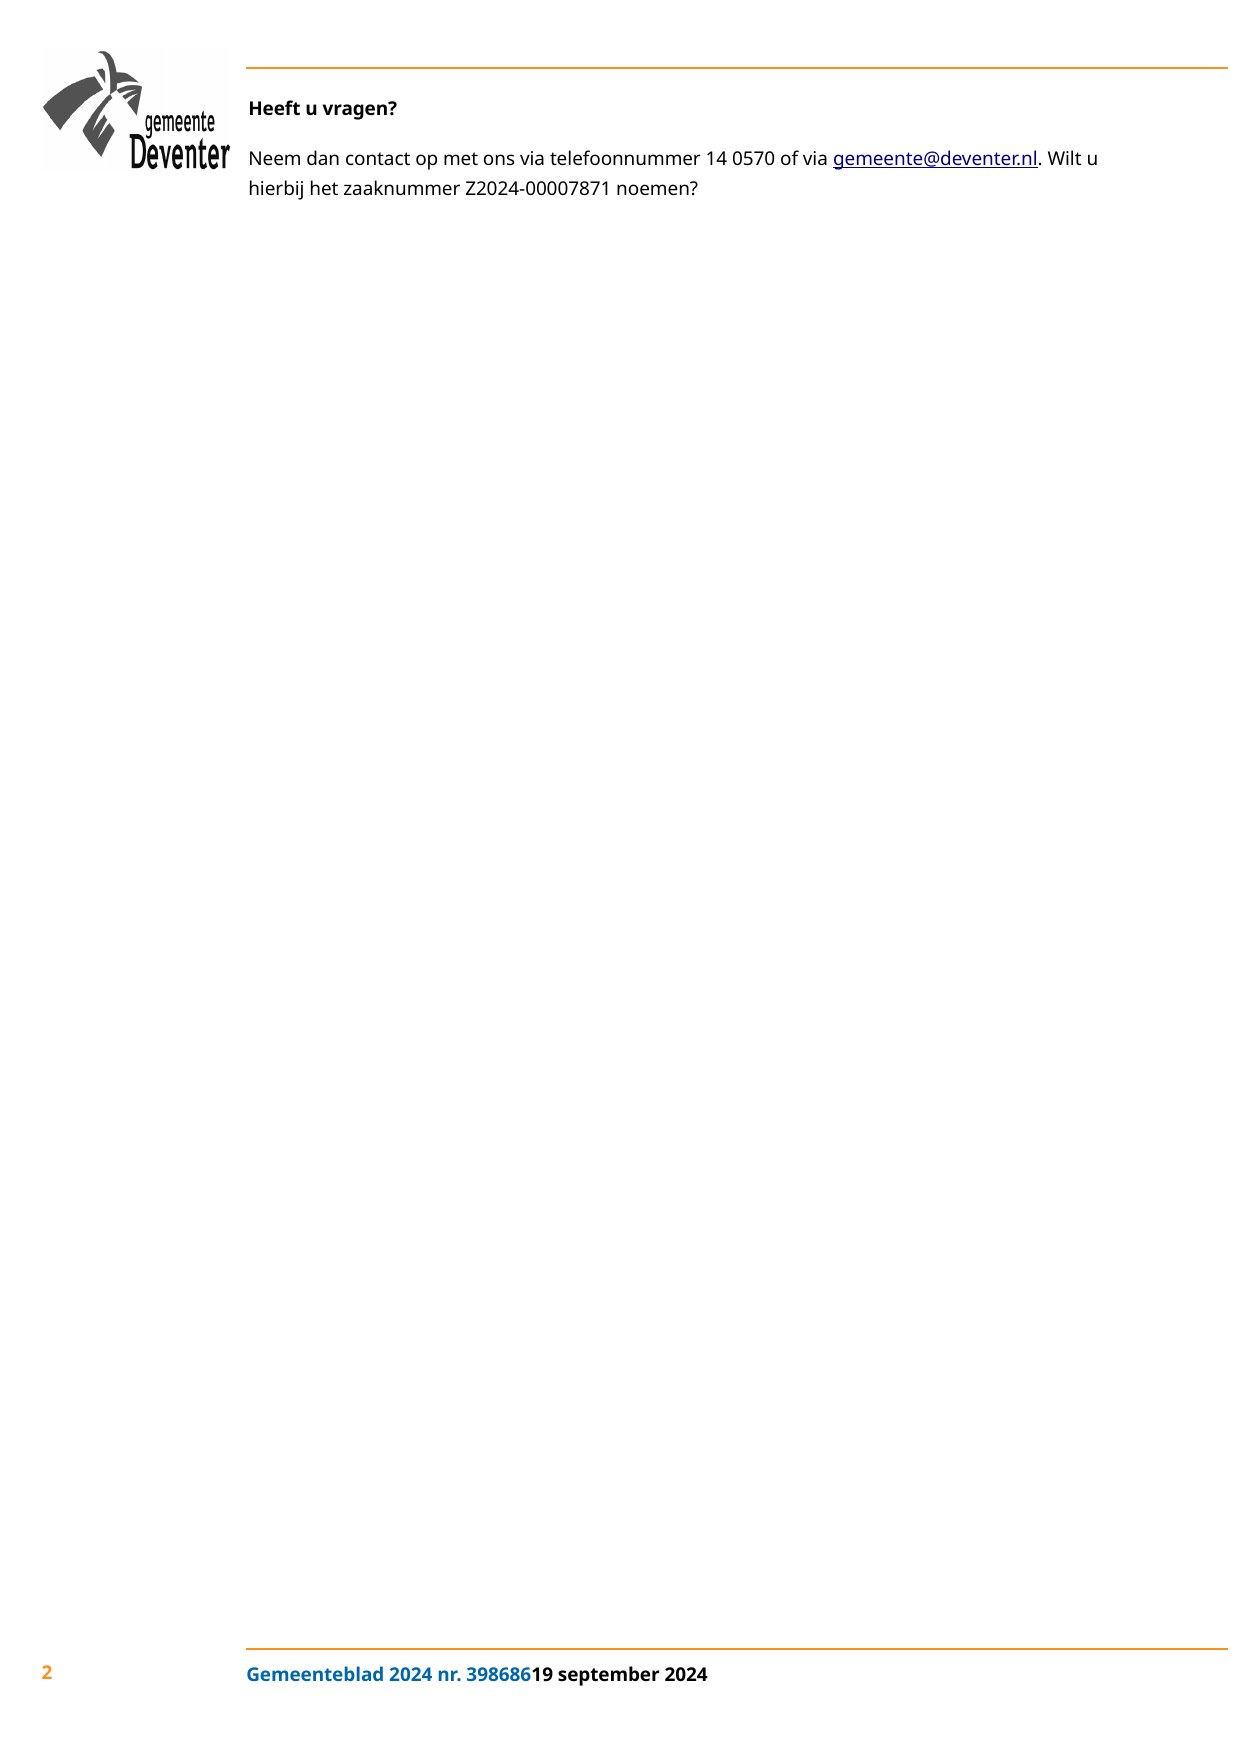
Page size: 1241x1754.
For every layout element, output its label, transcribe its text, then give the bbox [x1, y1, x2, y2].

text Heeft u vragen? [248, 95, 1152, 121]
text Neem dan contact op met ons via telefoonnummer 14 0570 of via gemeente@deventer.nl. Wilt u hierbij het zaaknummer Z2024-00007871 noemen? [248, 145, 1152, 201]
picture [41, 47, 231, 172]
